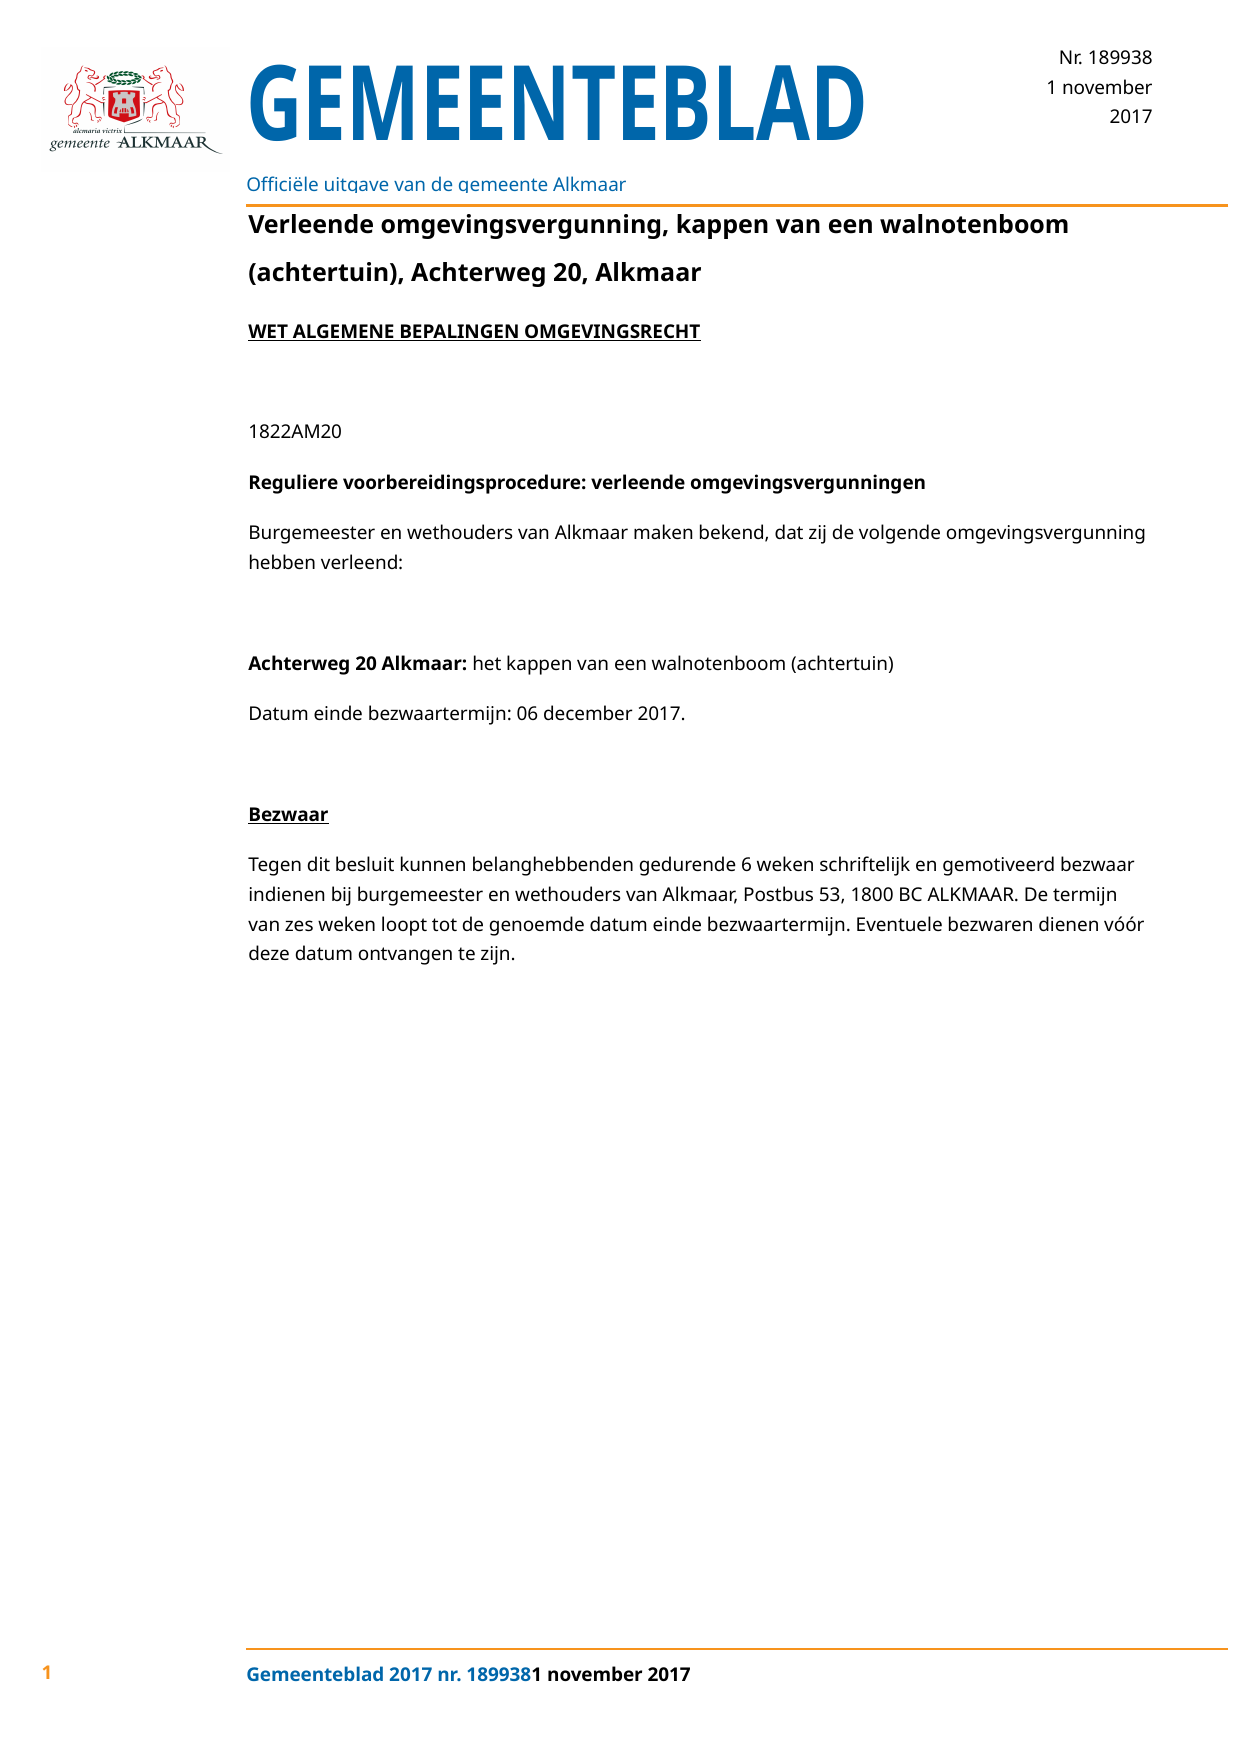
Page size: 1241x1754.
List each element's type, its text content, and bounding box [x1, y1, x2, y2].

text Verleende omgevingsvergunning, kappen van een walnotenboom (achtertuin), Achterweg 20, Alkmaar [248, 207, 1152, 288]
picture [41, 47, 231, 172]
text Bezwaar [248, 801, 1152, 827]
text Datum einde bezwaartermijn: 06 december 2017. [248, 700, 1152, 726]
text Tegen dit besluit kunnen belanghebbenden gedurende 6 weken schriftelijk en gemotiveerd bezwaar indienen bij burgemeester en wethouders van Alkmaar, Postbus 53, 1800 BC ALKMAAR. De termijn van zes weken loopt tot de genoemde datum einde bezwaartermijn. Eventuele bezwaren dienen vóór deze datum ontvangen te zijn. [248, 852, 1152, 966]
text 1822AM20 [248, 419, 1152, 444]
text Burgemeester en wethouders van Alkmaar maken bekend, dat zij de volgende omgevingsvergunning hebben verleend: [248, 519, 1152, 575]
text Achterweg 20 Alkmaar: het kappen van een walnotenboom (achtertuin) [248, 650, 1152, 676]
text Reguliere voorbereidingsprocedure: verleende omgevingsvergunningen [248, 469, 1152, 495]
text WET ALGEMENE BEPALINGEN OMGEVINGSRECHT [248, 318, 1152, 344]
